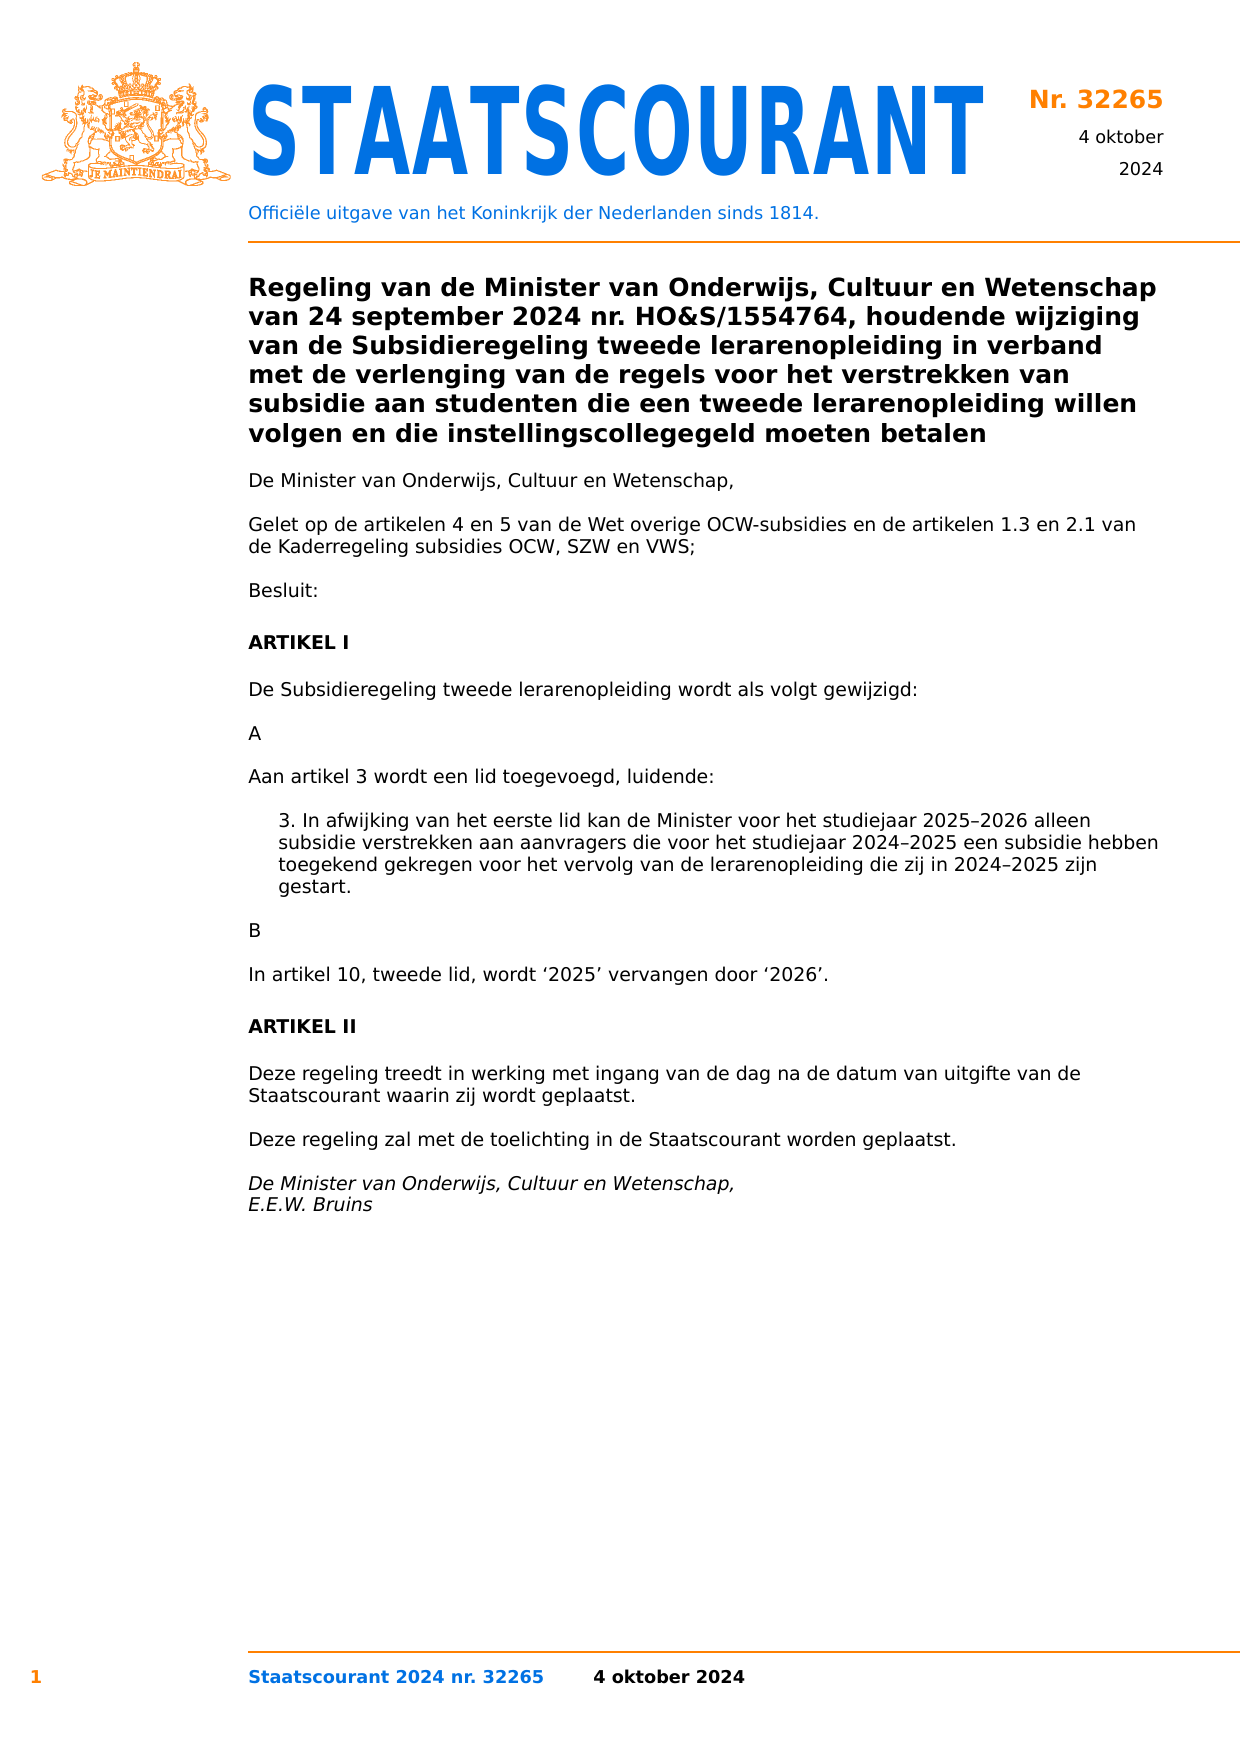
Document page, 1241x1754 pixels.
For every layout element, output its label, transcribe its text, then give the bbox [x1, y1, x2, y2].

text Deze regeling treedt in werking met ingang van de dag na de datum van uitgifte van de Staatscourant waarin zij wordt geplaatst. [248, 1063, 1163, 1107]
text De Minister van Onderwijs, Cultuur en Wetenschap, [248, 470, 1163, 492]
subtitle Regeling van de Minister van Onderwijs, Cultuur en Wetenschap van 24 september 2024 nr. HO&S/1554764, houdende wijziging van de Subsidieregeling tweede lerarenopleiding in verband met de verlenging van de regels voor het verstrekken van subsidie aan studenten die een tweede lerarenopleiding willen volgen en die instellingscollegegeld moeten betalen [248, 273, 1163, 448]
text Aan artikel 3 wordt een lid toegevoegd, luidende: [248, 766, 1163, 788]
text A [248, 722, 1163, 744]
subtitle ARTIKEL I [248, 632, 1163, 653]
text De Minister van Onderwijs, Cultuur en Wetenschap, E.E.W. Bruins [248, 1172, 1163, 1216]
text In artikel 10, tweede lid, wordt ‘2025’ vervangen door ‘2026’. [248, 964, 1163, 986]
text Gelet op de artikelen 4 en 5 van de Wet overige OCW-subsidies en de artikelen 1.3 en 2.1 van de Kaderregeling subsidies OCW, SZW en VWS; [248, 514, 1163, 558]
table_cell Officiële uitgave van het Koninkrijk der Nederlanden sinds 1814. [248, 203, 1240, 241]
picture [41, 62, 231, 186]
text Besluit: [248, 579, 1163, 602]
text Deze regeling zal met de toelichting in de Staatscourant worden geplaatst. [248, 1128, 1163, 1151]
text B [248, 920, 1163, 942]
table_cell 2024 [998, 153, 1240, 203]
subtitle ARTIKEL II [248, 1016, 1163, 1038]
table_header STAATSCOURANT [248, 62, 998, 203]
table_header [25, 62, 248, 241]
text De Subsidieregeling tweede lerarenopleiding wordt als volgt gewijzigd: [248, 678, 1163, 701]
text 3. In afwijking van het eerste lid kan de Minister voor het studiejaar 2025–2026 alleen subsidie verstrekken aan aanvragers die voor het studiejaar 2024–2025 een subsidie hebben toegekend gekregen voor het vervolg van de lerarenopleiding die zij in 2024–2025 zijn gestart. [278, 810, 1163, 898]
table_header Nr. 32265 [998, 62, 1240, 121]
table_cell 4 oktober [998, 121, 1240, 153]
